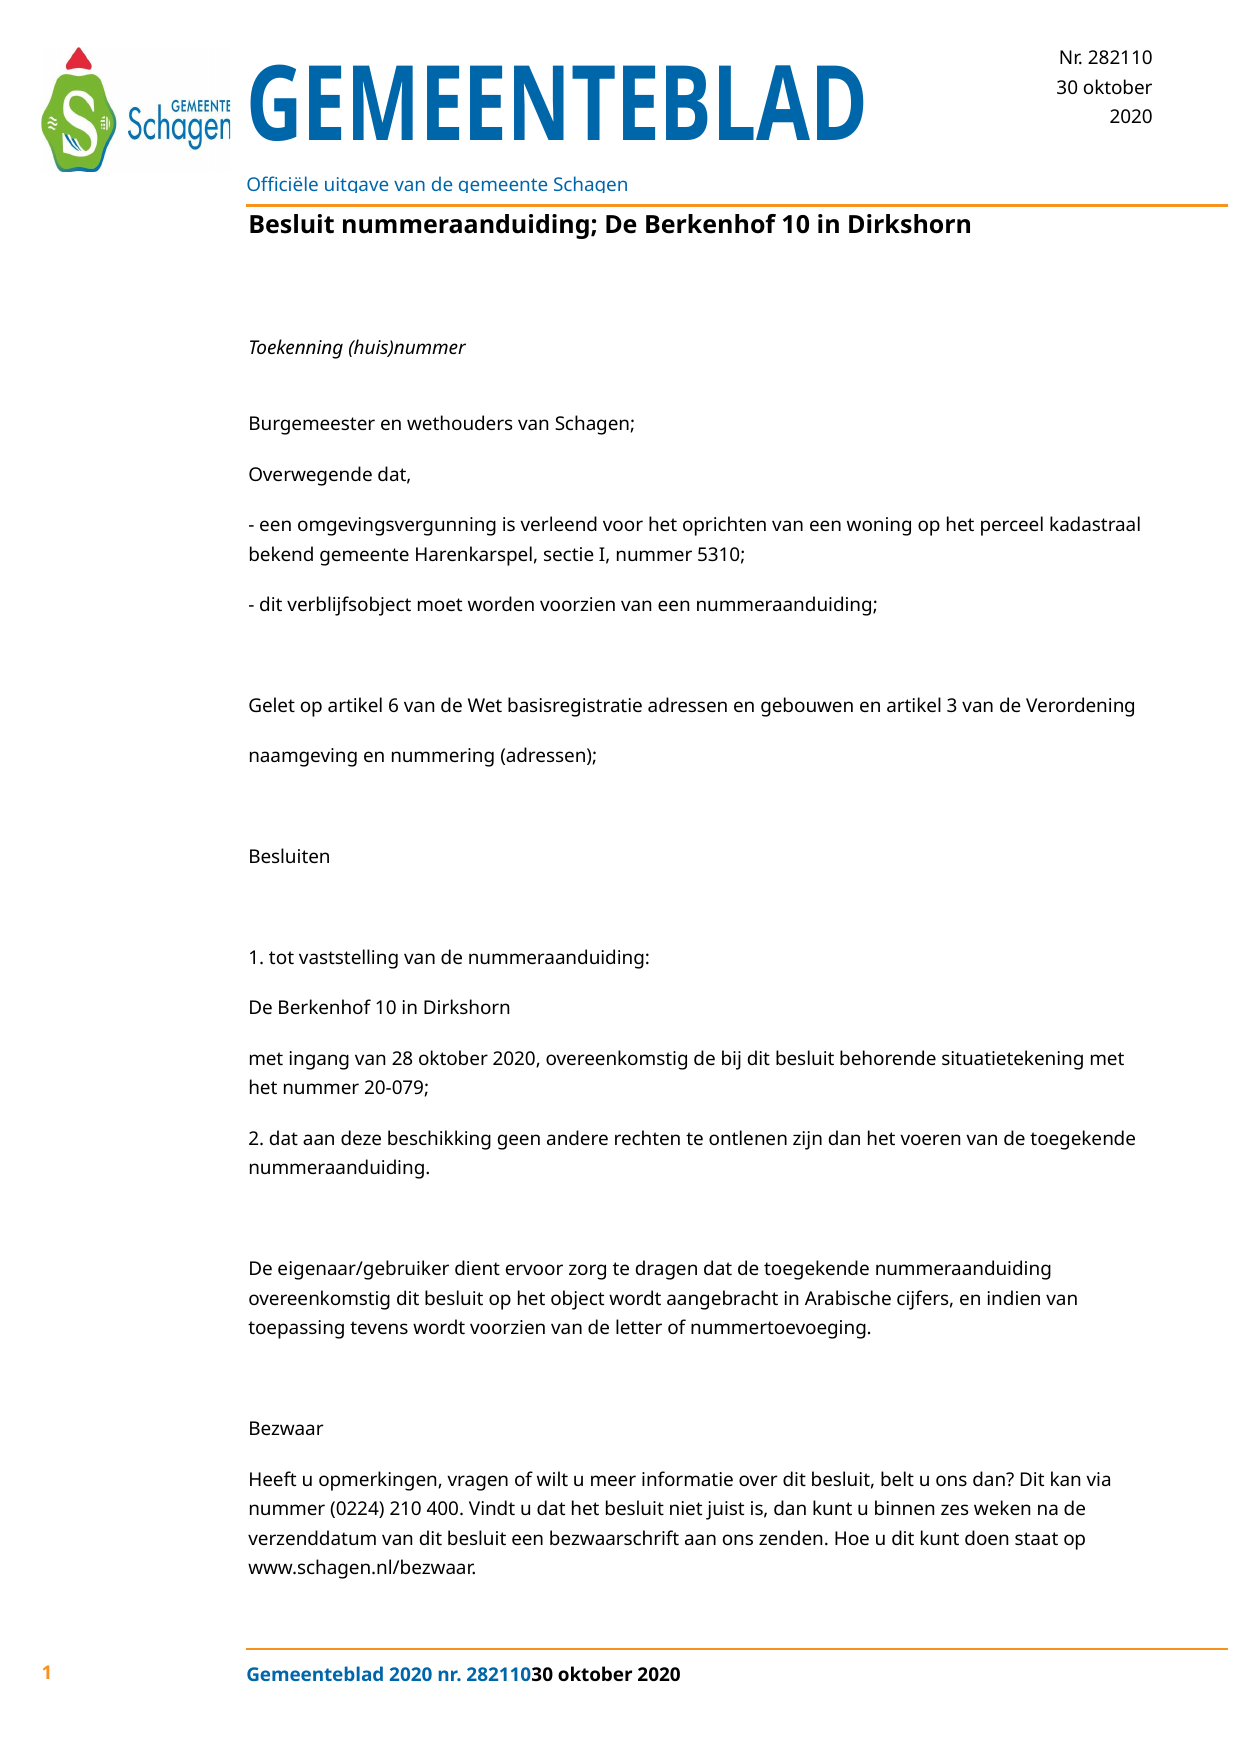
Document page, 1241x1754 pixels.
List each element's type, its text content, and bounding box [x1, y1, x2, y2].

text 1. tot vaststelling van de nummeraanduiding: [248, 944, 1152, 970]
text Overwegende dat, [248, 461, 1152, 487]
text Burgemeester en wethouders van Schagen; [248, 410, 1152, 436]
text - dit verblijfsobject moet worden voorzien van een nummeraanduiding; [248, 591, 1152, 617]
picture [41, 47, 231, 172]
text Heeft u opmerkingen, vragen of wilt u meer informatie over dit besluit, belt u ons dan? Dit kan via nummer (0224) 210 400. Vindt u dat het besluit niet juist is, dan kunt u binnen zes weken na de verzenddatum van dit besluit een bezwaarschrift aan ons zenden. Hoe u dit kunt doen staat op www.schagen.nl/bezwaar. [248, 1466, 1152, 1580]
text met ingang van 28 oktober 2020, overeenkomstig de bij dit besluit behorende situatietekening met het nummer 20-079; [248, 1045, 1152, 1100]
text De Berkenhof 10 in Dirkshorn [248, 994, 1152, 1020]
text naamgeving en nummering (adressen); [248, 742, 1152, 768]
text Bezwaar [248, 1415, 1152, 1441]
text Toekenning (huis)nummer [248, 334, 1152, 360]
text Besluit nummeraanduiding; De Berkenhof 10 in Dirkshorn [248, 207, 1152, 241]
text De eigenaar/gebruiker dient ervoor zorg te dragen dat de toegekende nummeraanduiding overeenkomstig dit besluit op het object wordt aangebracht in Arabische cijfers, en indien van toepassing tevens wordt voorzien van de letter of nummertoevoeging. [248, 1255, 1152, 1340]
text 2. dat aan deze beschikking geen andere rechten te ontlenen zijn dan het voeren van de toegekende nummeraanduiding. [248, 1125, 1152, 1180]
text - een omgevingsvergunning is verleend voor het oprichten van een woning op het perceel kadastraal bekend gemeente Harenkarspel, sectie I, nummer 5310; [248, 511, 1152, 567]
text Besluiten [248, 843, 1152, 869]
text Gelet op artikel 6 van de Wet basisregistratie adressen en gebouwen en artikel 3 van de Verordening [248, 692, 1152, 718]
